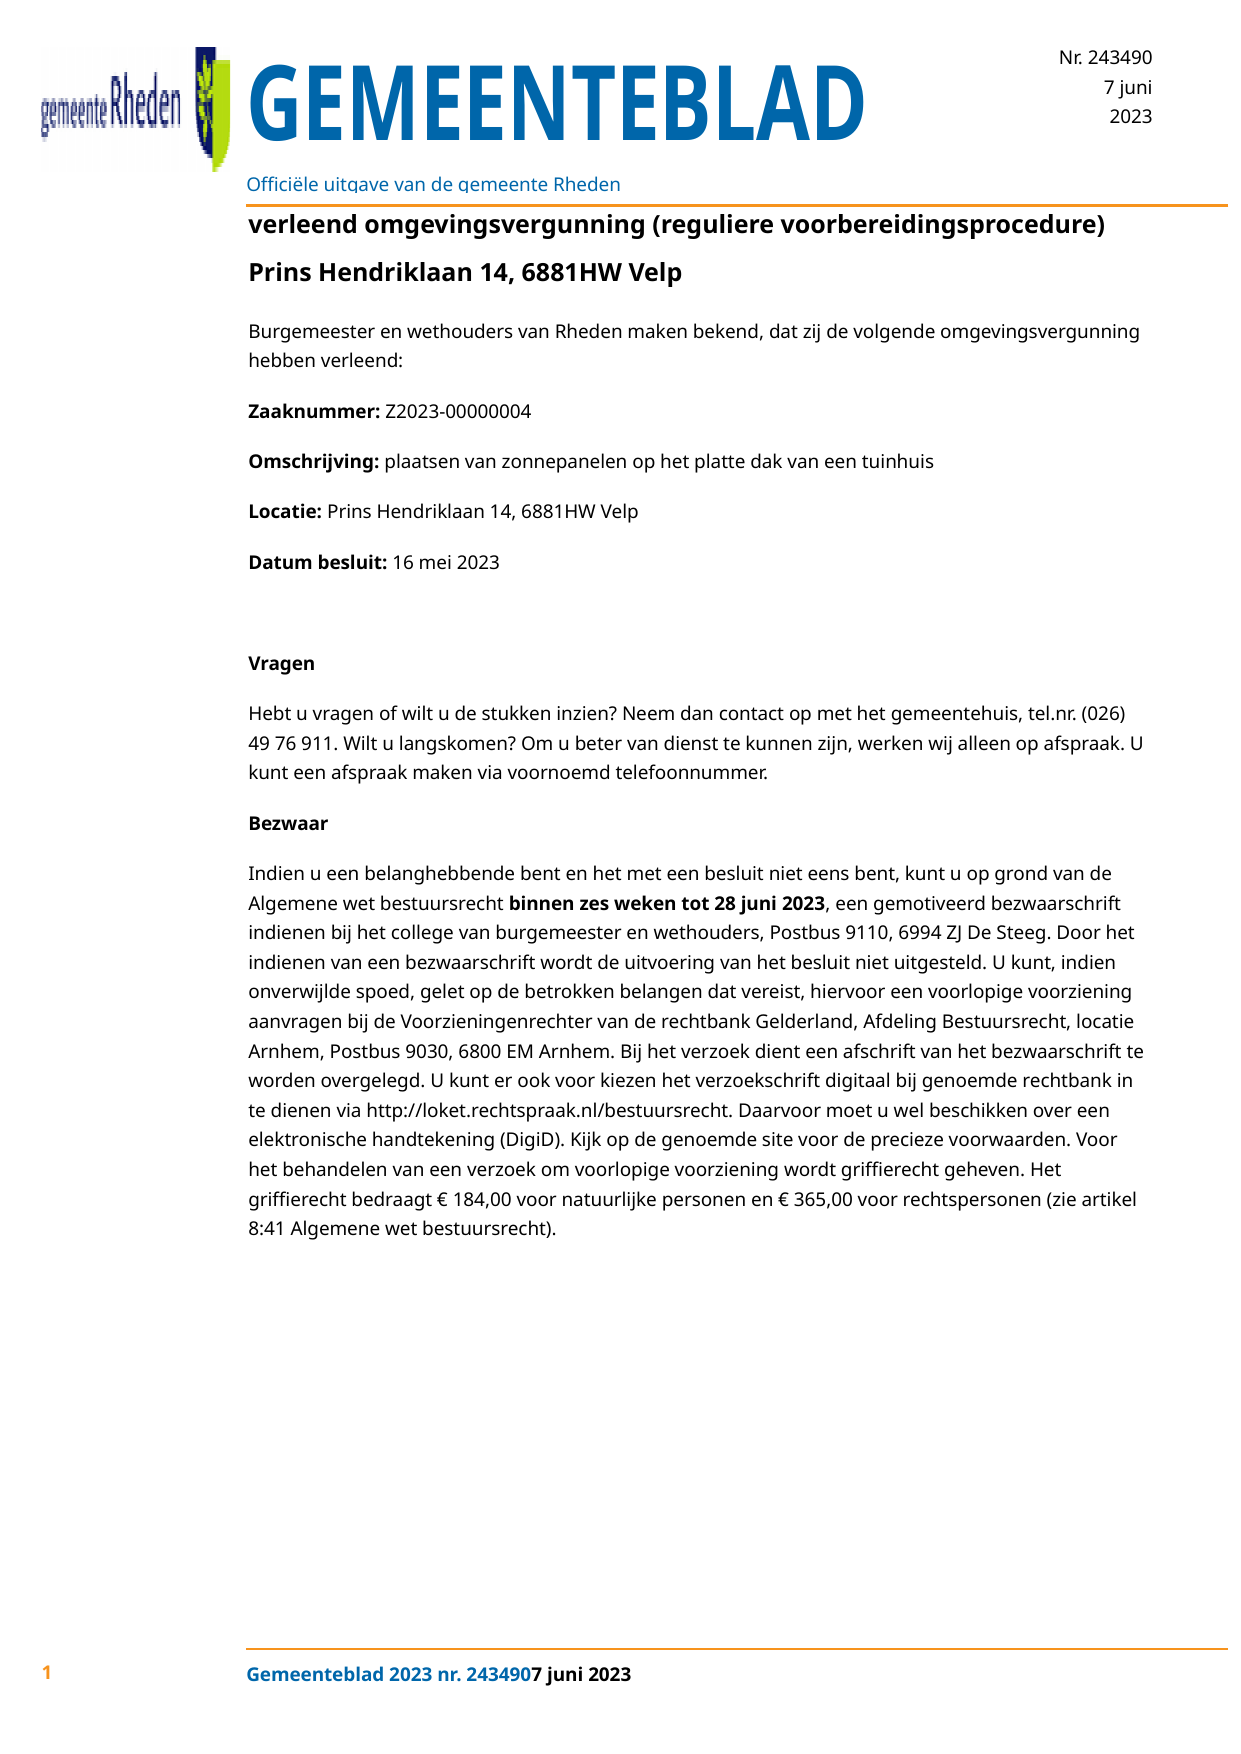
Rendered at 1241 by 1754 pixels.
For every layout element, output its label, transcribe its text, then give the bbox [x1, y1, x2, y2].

text Datum besluit: 16 mei 2023 [248, 549, 1152, 575]
text Burgemeester en wethouders van Rheden maken bekend, dat zij de volgende omgevingsvergunning hebben verleend: [248, 318, 1152, 373]
text verleend omgevingsvergunning (reguliere voorbereidingsprocedure) Prins Hendriklaan 14, 6881HW Velp [248, 207, 1152, 288]
text Locatie: Prins Hendriklaan 14, 6881HW Velp [248, 499, 1152, 524]
text Hebt u vragen of wilt u de stukken inzien? Neem dan contact op met het gemeentehuis, tel.nr. (026) 49 76 911. Wilt u langskomen? Om u beter van dienst te kunnen zijn, werken wij alleen op afspraak. U kunt een afspraak maken via voornoemd telefoonnummer. [248, 700, 1152, 785]
text Bezwaar [248, 810, 1152, 836]
text Vragen [248, 650, 1152, 676]
text Indien u een belanghebbende bent en het met een besluit niet eens bent, kunt u op grond van de Algemene wet bestuursrecht binnen zes weken tot 28 juni 2023, een gemotiveerd bezwaarschrift indienen bij het college van burgemeester en wethouders, Postbus 9110, 6994 ZJ De Steeg. Door het indienen van een bezwaarschrift wordt de uitvoering van het besluit niet uitgesteld. U kunt, indien onverwijlde spoed, gelet op de betrokken belangen dat vereist, hiervoor een voorlopige voorziening aanvragen bij de Voorzieningenrechter van de rechtbank Gelderland, Afdeling Bestuursrecht, locatie Arnhem, Postbus 9030, 6800 EM Arnhem. Bij het verzoek dient een afschrift van het bezwaarschrift te worden overgelegd. U kunt er ook voor kiezen het verzoekschrift digitaal bij genoemde rechtbank in te dienen via http://loket.rechtspraak.nl/bestuursrecht. Daarvoor moet u wel beschikken over een elektronische handtekening (DigiD). Kijk op de genoemde site voor de precieze voorwaarden. Voor het behandelen van een verzoek om voorlopige voorziening wordt griffierecht geheven. Het griffierecht bedraagt € 184,00 voor natuurlijke personen en € 365,00 voor rechtspersonen (zie artikel 8:41 Algemene wet bestuursrecht). [248, 860, 1152, 1241]
text Omschrijving: plaatsen van zonnepanelen op het platte dak van een tuinhuis [248, 448, 1152, 474]
text Zaaknummer: Z2023-00000004 [248, 398, 1152, 424]
picture [41, 47, 231, 172]
